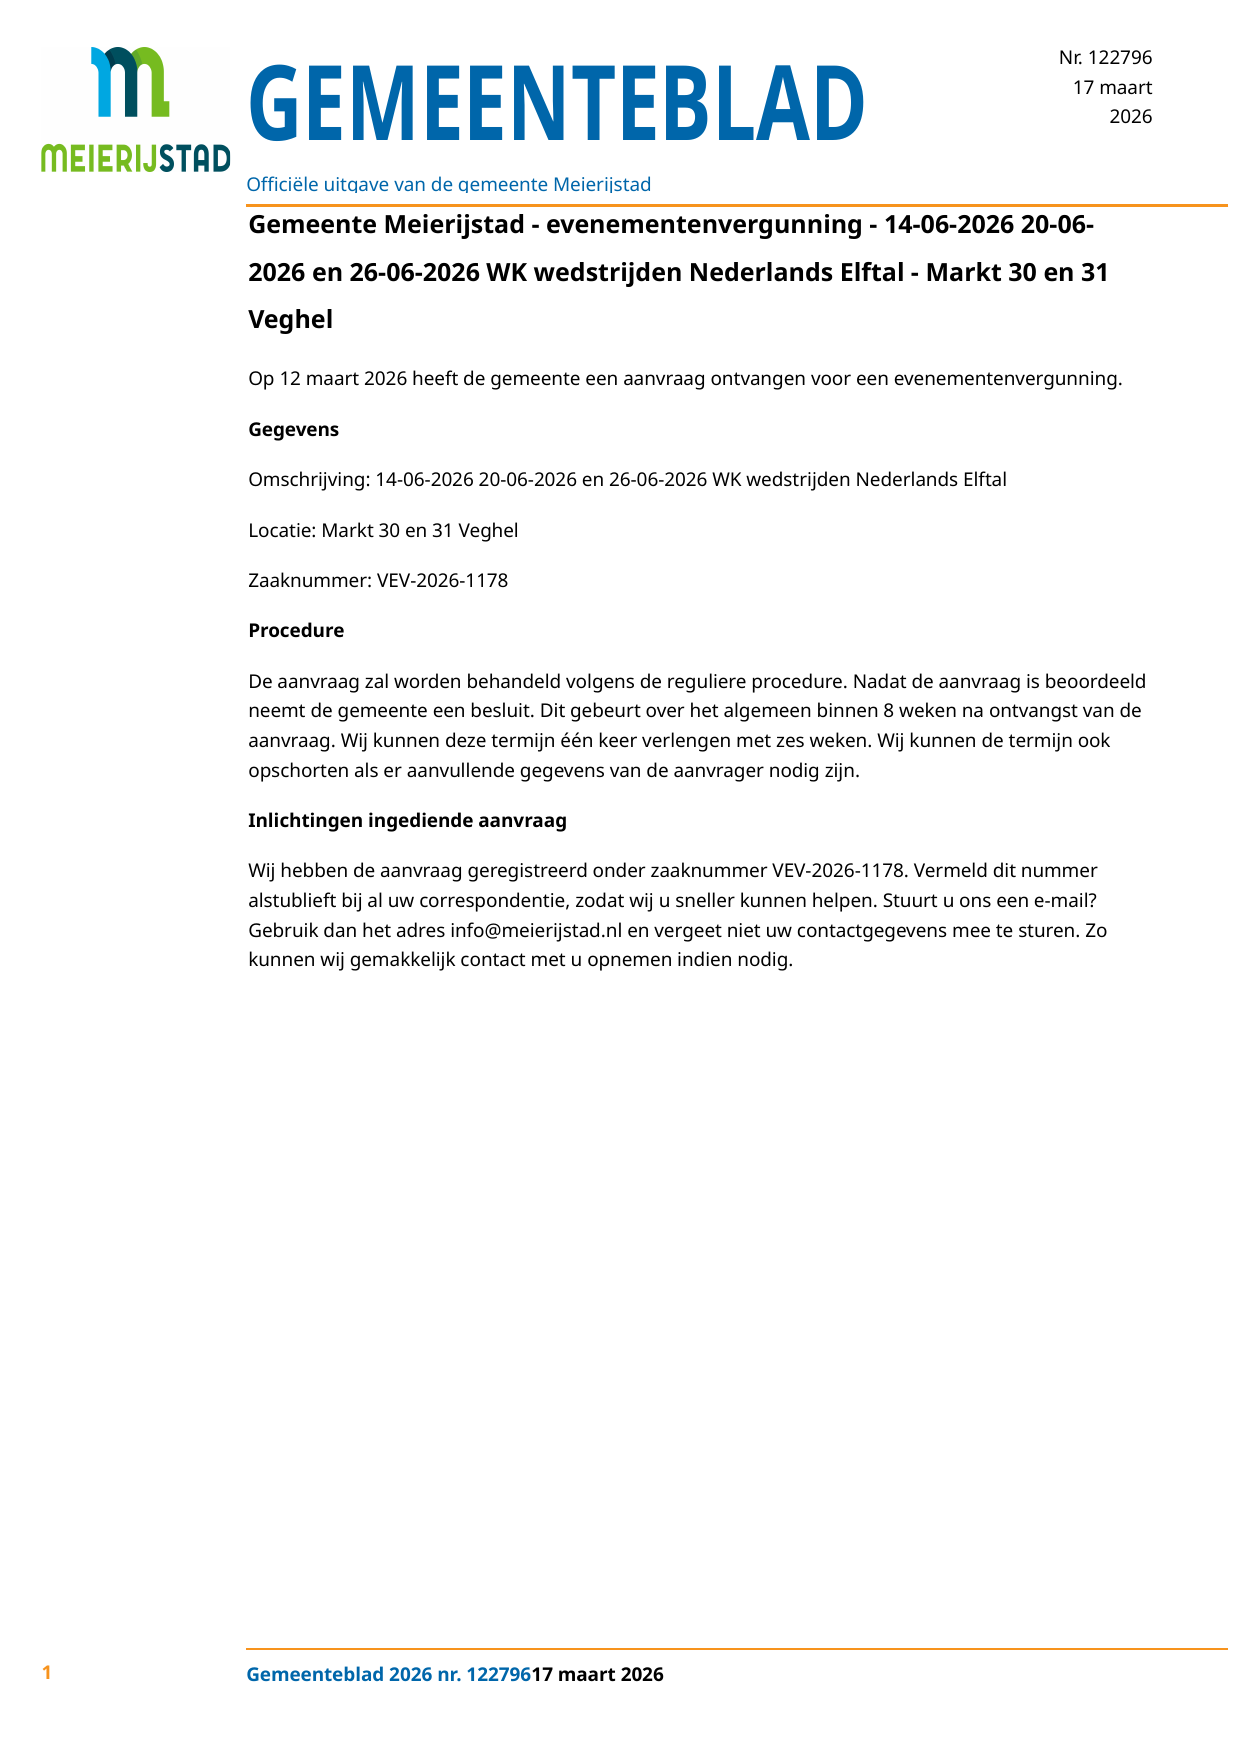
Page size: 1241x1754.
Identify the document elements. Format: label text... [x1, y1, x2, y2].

text Wij hebben de aanvraag geregistreerd onder zaaknummer VEV-2026-1178. Vermeld dit nummer alstublieft bij al uw correspondentie, zodat wij u sneller kunnen helpen. Stuurt u ons een e-mail? Gebruik dan het adres info@meierijstad.nl en vergeet niet uw contactgegevens mee te sturen. Zo kunnen wij gemakkelijk contact met u opnemen indien nodig. [248, 858, 1152, 972]
picture [41, 47, 231, 172]
text Gegevens [248, 416, 1152, 442]
text Inlichtingen ingediende aanvraag [248, 807, 1152, 833]
text Locatie: Markt 30 en 31 Veghel [248, 517, 1152, 542]
text Zaaknummer: VEV-2026-1178 [248, 567, 1152, 593]
text Gemeente Meierijstad - evenementenvergunning - 14-06-2026 20-06-2026 en 26-06-2026 WK wedstrijden Nederlands Elftal - Markt 30 en 31 Veghel [248, 207, 1152, 336]
text De aanvraag zal worden behandeld volgens de reguliere procedure. Nadat de aanvraag is beoordeeld neemt de gemeente een besluit. Dit gebeurt over het algemeen binnen 8 weken na ontvangst van de aanvraag. Wij kunnen deze termijn één keer verlengen met zes weken. Wij kunnen de termijn ook opschorten als er aanvullende gegevens van de aanvrager nodig zijn. [248, 668, 1152, 782]
text Omschrijving: 14-06-2026 20-06-2026 en 26-06-2026 WK wedstrijden Nederlands Elftal [248, 466, 1152, 492]
text Op 12 maart 2026 heeft de gemeente een aanvraag ontvangen voor een evenementenvergunning. [248, 366, 1152, 391]
text Procedure [248, 618, 1152, 643]
